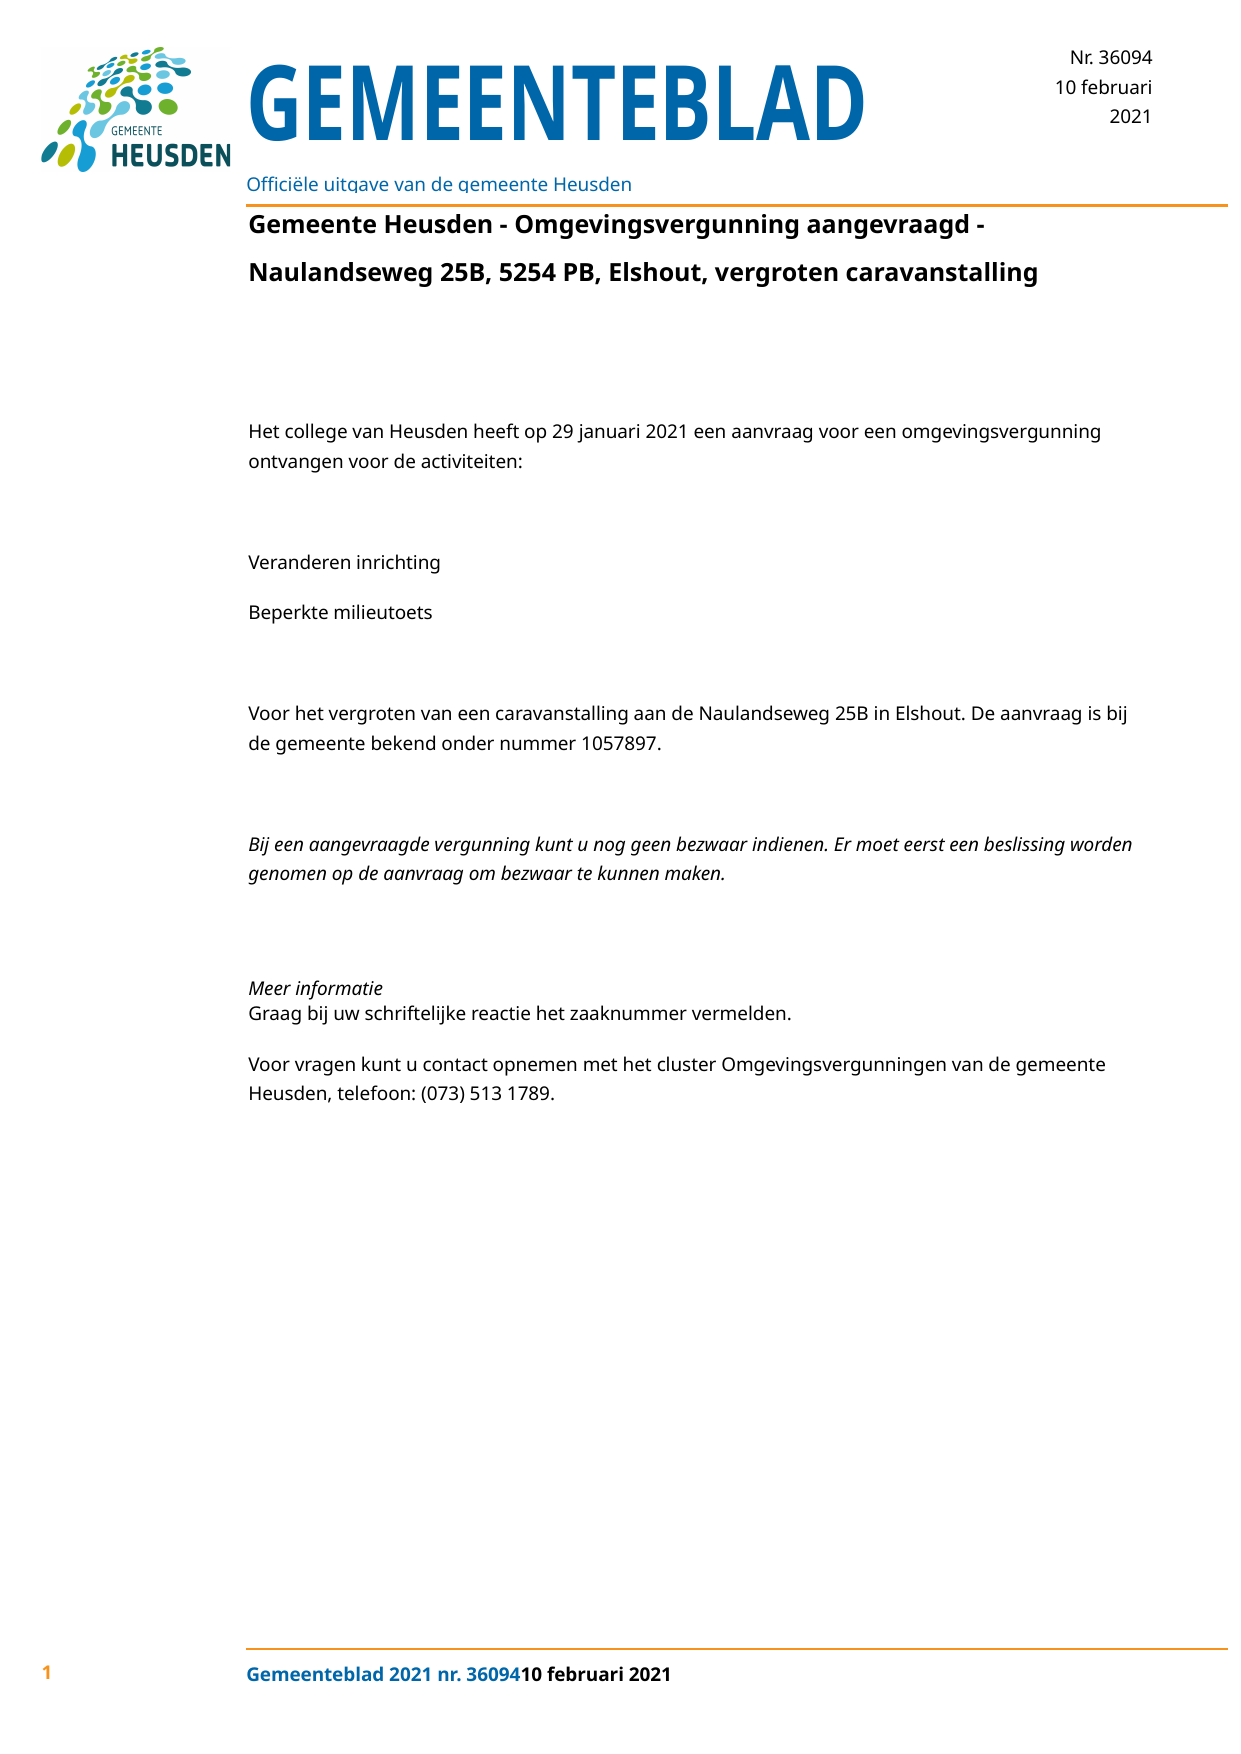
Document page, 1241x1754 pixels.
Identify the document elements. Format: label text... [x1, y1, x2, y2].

text Meer informatie [248, 975, 1152, 1001]
text Graag bij uw schriftelijke reactie het zaaknummer vermelden. [248, 1001, 1152, 1026]
text Gemeente Heusden - Omgevingsvergunning aangevraagd - Naulandseweg 25B, 5254 PB, Elshout, vergroten caravanstalling [248, 207, 1152, 288]
text Veranderen inrichting [248, 549, 1152, 575]
text Voor het vergroten van een caravanstalling aan de Naulandseweg 25B in Elshout. De aanvraag is bij de gemeente bekend onder nummer 1057897. [248, 700, 1152, 756]
picture [41, 47, 231, 172]
text Beperkte milieutoets [248, 599, 1152, 625]
text Voor vragen kunt u contact opnemen met het cluster Omgevingsvergunningen van de gemeente Heusden, telefoon: (073) 513 1789. [248, 1051, 1152, 1106]
text Bij een aangevraagde vergunning kunt u nog geen bezwaar indienen. Er moet eerst een beslissing worden genomen op de aanvraag om bezwaar te kunnen maken. [248, 831, 1152, 886]
text Het college van Heusden heeft op 29 januari 2021 een aanvraag voor een omgevingsvergunning ontvangen voor de activiteiten: [248, 419, 1152, 474]
